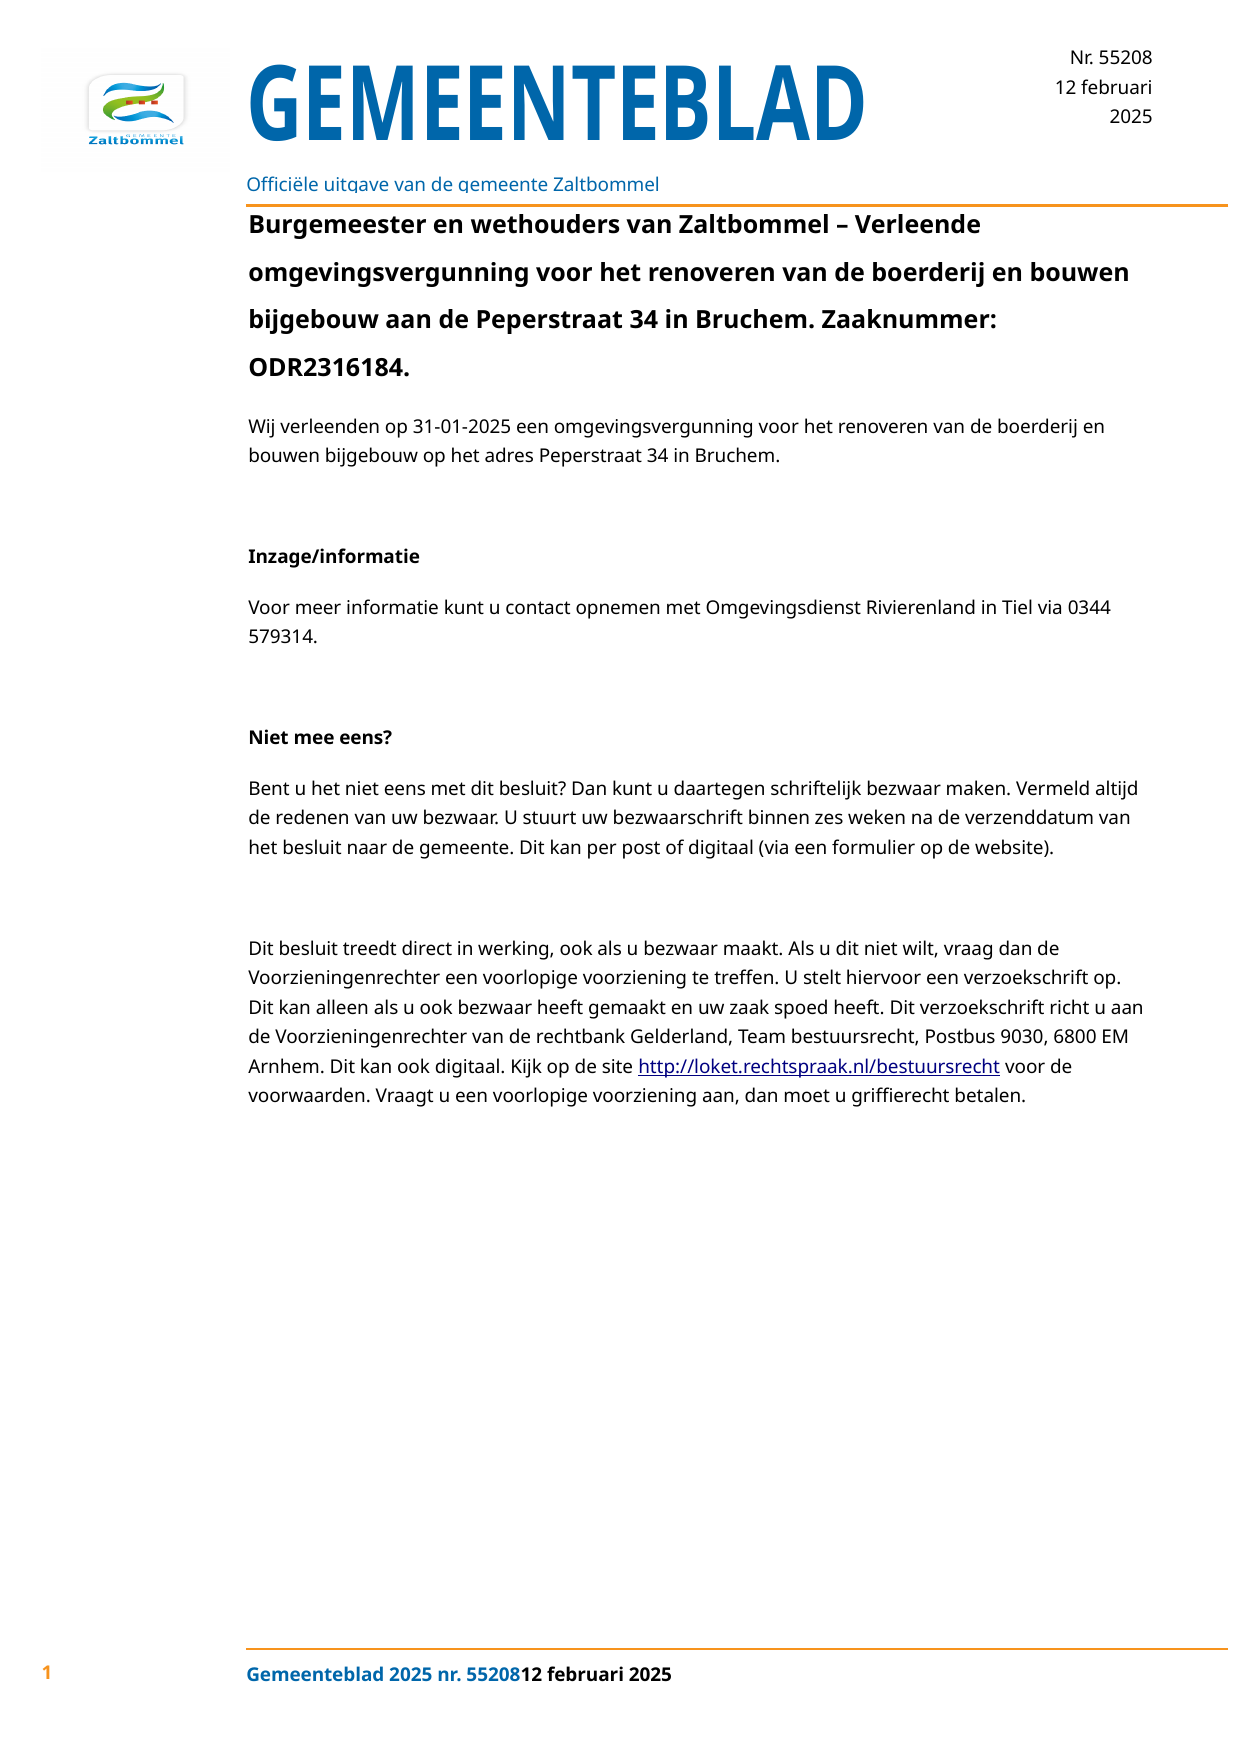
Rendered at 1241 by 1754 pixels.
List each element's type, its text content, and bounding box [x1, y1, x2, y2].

text Voor meer informatie kunt u contact opnemen met Omgevingsdienst Rivierenland in Tiel via 0344 579314. [248, 594, 1152, 649]
text Burgemeester en wethouders van Zaltbommel – Verleende omgevingsvergunning voor het renoveren van de boerderij en bouwen bijgebouw aan de Peperstraat 34 in Bruchem. Zaaknummer: ODR2316184. [248, 207, 1152, 384]
text Wij verleenden op 31-01-2025 een omgevingsvergunning voor het renoveren van de boerderij en bouwen bijgebouw op het adres Peperstraat 34 in Bruchem. [248, 413, 1152, 468]
text Inzage/informatie [248, 543, 1152, 569]
text Niet mee eens? [248, 724, 1152, 750]
picture [41, 47, 231, 172]
text Bent u het niet eens met dit besluit? Dan kunt u daartegen schriftelijk bezwaar maken. Vermeld altijd de redenen van uw bezwaar. U stuurt uw bezwaarschrift binnen zes weken na de verzenddatum van het besluit naar de gemeente. Dit kan per post of digitaal (via een formulier op de website). [248, 775, 1152, 860]
text Dit besluit treedt direct in werking, ook als u bezwaar maakt. Als u dit niet wilt, vraag dan de Voorzieningenrechter een voorlopige voorziening te treffen. U stelt hiervoor een verzoekschrift op. Dit kan alleen als u ook bezwaar heeft gemaakt en uw zaak spoed heeft. Dit verzoekschrift richt u aan de Voorzieningenrechter van de rechtbank Gelderland, Team bestuursrecht, Postbus 9030, 6800 EM Arnhem. Dit kan ook digitaal. Kijk op de site http://loket.rechtspraak.nl/bestuursrecht voor de voorwaarden. Vraagt u een voorlopige voorziening aan, dan moet u griffierecht betalen. [248, 935, 1152, 1108]
